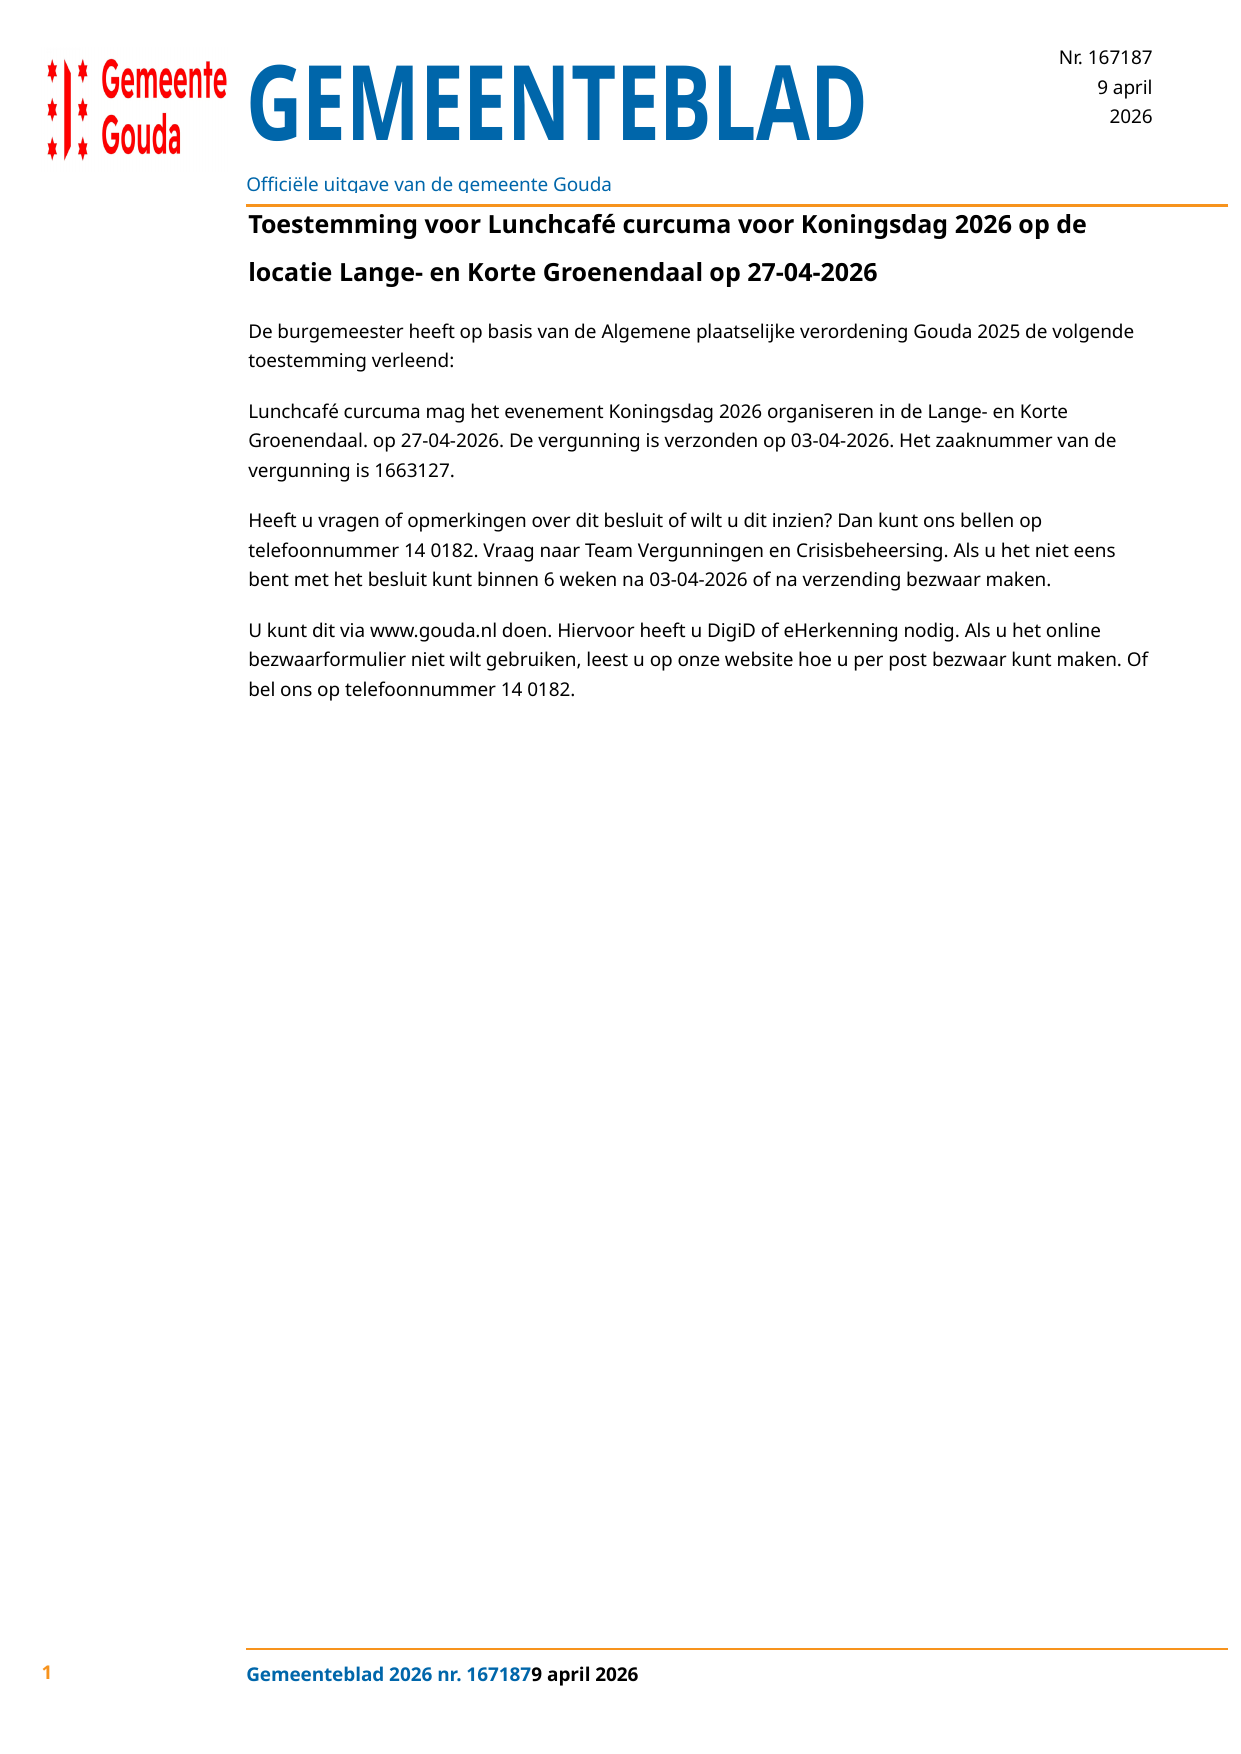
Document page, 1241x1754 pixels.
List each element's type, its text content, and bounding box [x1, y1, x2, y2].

text Toestemming voor Lunchcafé curcuma voor Koningsdag 2026 op de locatie Lange- en Korte Groenendaal op 27-04-2026 [248, 207, 1152, 288]
text Lunchcafé curcuma mag het evenement Koningsdag 2026 organiseren in de Lange- en Korte Groenendaal. op 27-04-2026. De vergunning is verzonden op 03-04-2026. Het zaaknummer van de vergunning is 1663127. [248, 398, 1152, 483]
text Heeft u vragen of opmerkingen over dit besluit of wilt u dit inzien? Dan kunt ons bellen op telefoonnummer 14 0182. Vraag naar Team Vergunningen en Crisisbeheersing. Als u het niet eens bent met het besluit kunt binnen 6 weken na 03-04-2026 of na verzending bezwaar maken. [248, 507, 1152, 592]
text U kunt dit via www.gouda.nl doen. Hiervoor heeft u DigiD of eHerkenning nodig. Als u het online bezwaarformulier niet wilt gebruiken, leest u op onze website hoe u per post bezwaar kunt maken. Of bel ons op telefoonnummer 14 0182. [248, 617, 1152, 702]
picture [41, 47, 231, 172]
text De burgemeester heeft op basis van de Algemene plaatselijke verordening Gouda 2025 de volgende toestemming verleend: [248, 318, 1152, 373]
